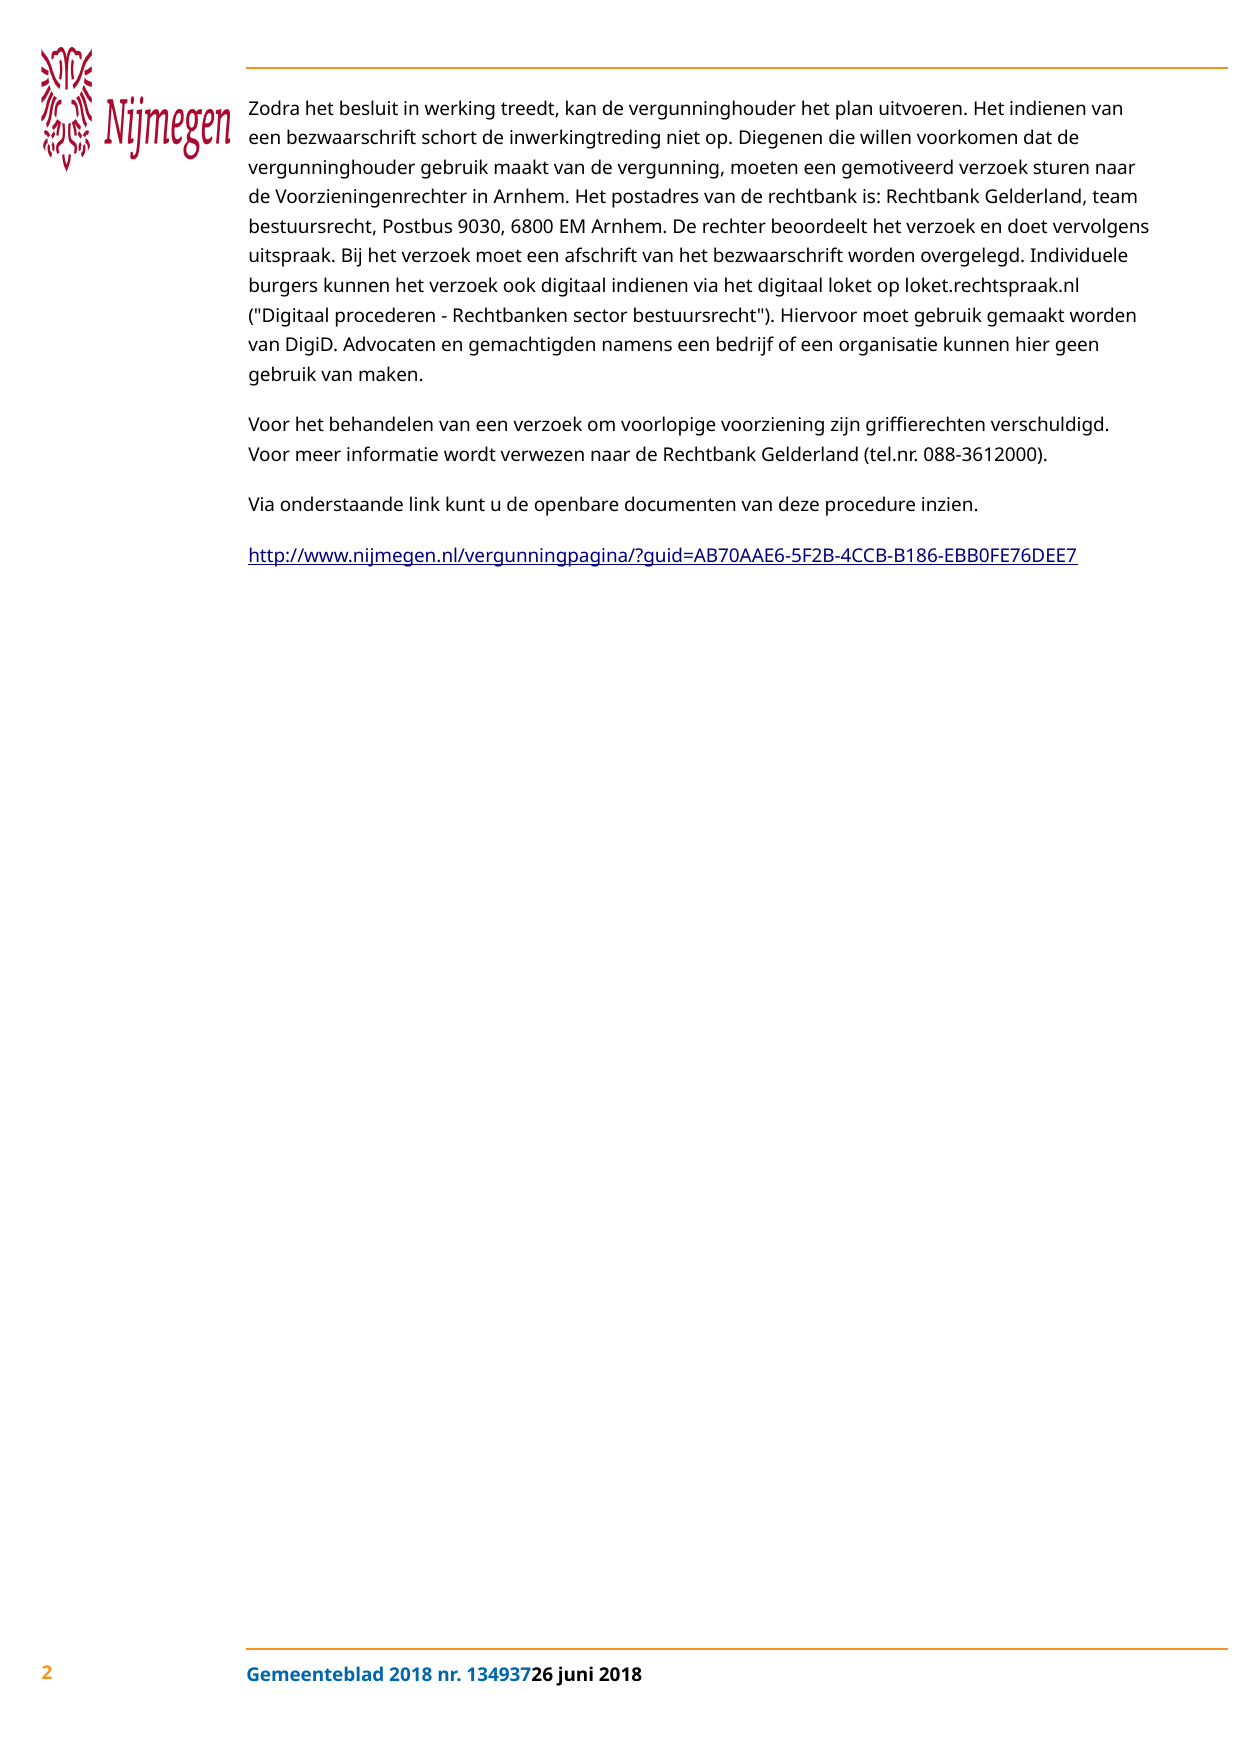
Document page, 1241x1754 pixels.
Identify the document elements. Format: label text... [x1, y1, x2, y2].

text http://www.nijmegen.nl/vergunningpagina/?guid=AB70AAE6-5F2B-4CCB-B186-EBB0FE76DEE7 [248, 542, 1152, 568]
text Voor het behandelen van een verzoek om voorlopige voorziening zijn griffierechten verschuldigd. Voor meer informatie wordt verwezen naar de Rechtbank Gelderland (tel.nr. 088-3612000). [248, 411, 1152, 467]
picture [41, 47, 231, 172]
text Zodra het besluit in werking treedt, kan de vergunninghouder het plan uitvoeren. Het indienen van een bezwaarschrift schort de inwerkingtreding niet op. Diegenen die willen voorkomen dat de vergunninghouder gebruik maakt van de vergunning, moeten een gemotiveerd verzoek sturen naar de Voorzieningenrechter in Arnhem. Het postadres van de rechtbank is: Rechtbank Gelderland, team bestuursrecht, Postbus 9030, 6800 EM Arnhem. De rechter beoordeelt het verzoek en doet vervolgens uitspraak. Bij het verzoek moet een afschrift van het bezwaarschrift worden overgelegd. Individuele burgers kunnen het verzoek ook digitaal indienen via het digitaal loket op loket.rechtspraak.nl ("Digitaal procederen - Rechtbanken sector bestuursrecht"). Hiervoor moet gebruik gemaakt worden van DigiD. Advocaten en gemachtigden namens een bedrijf of een organisatie kunnen hier geen gebruik van maken. [248, 95, 1152, 387]
text Via onderstaande link kunt u de openbare documenten van deze procedure inzien. [248, 491, 1152, 517]
